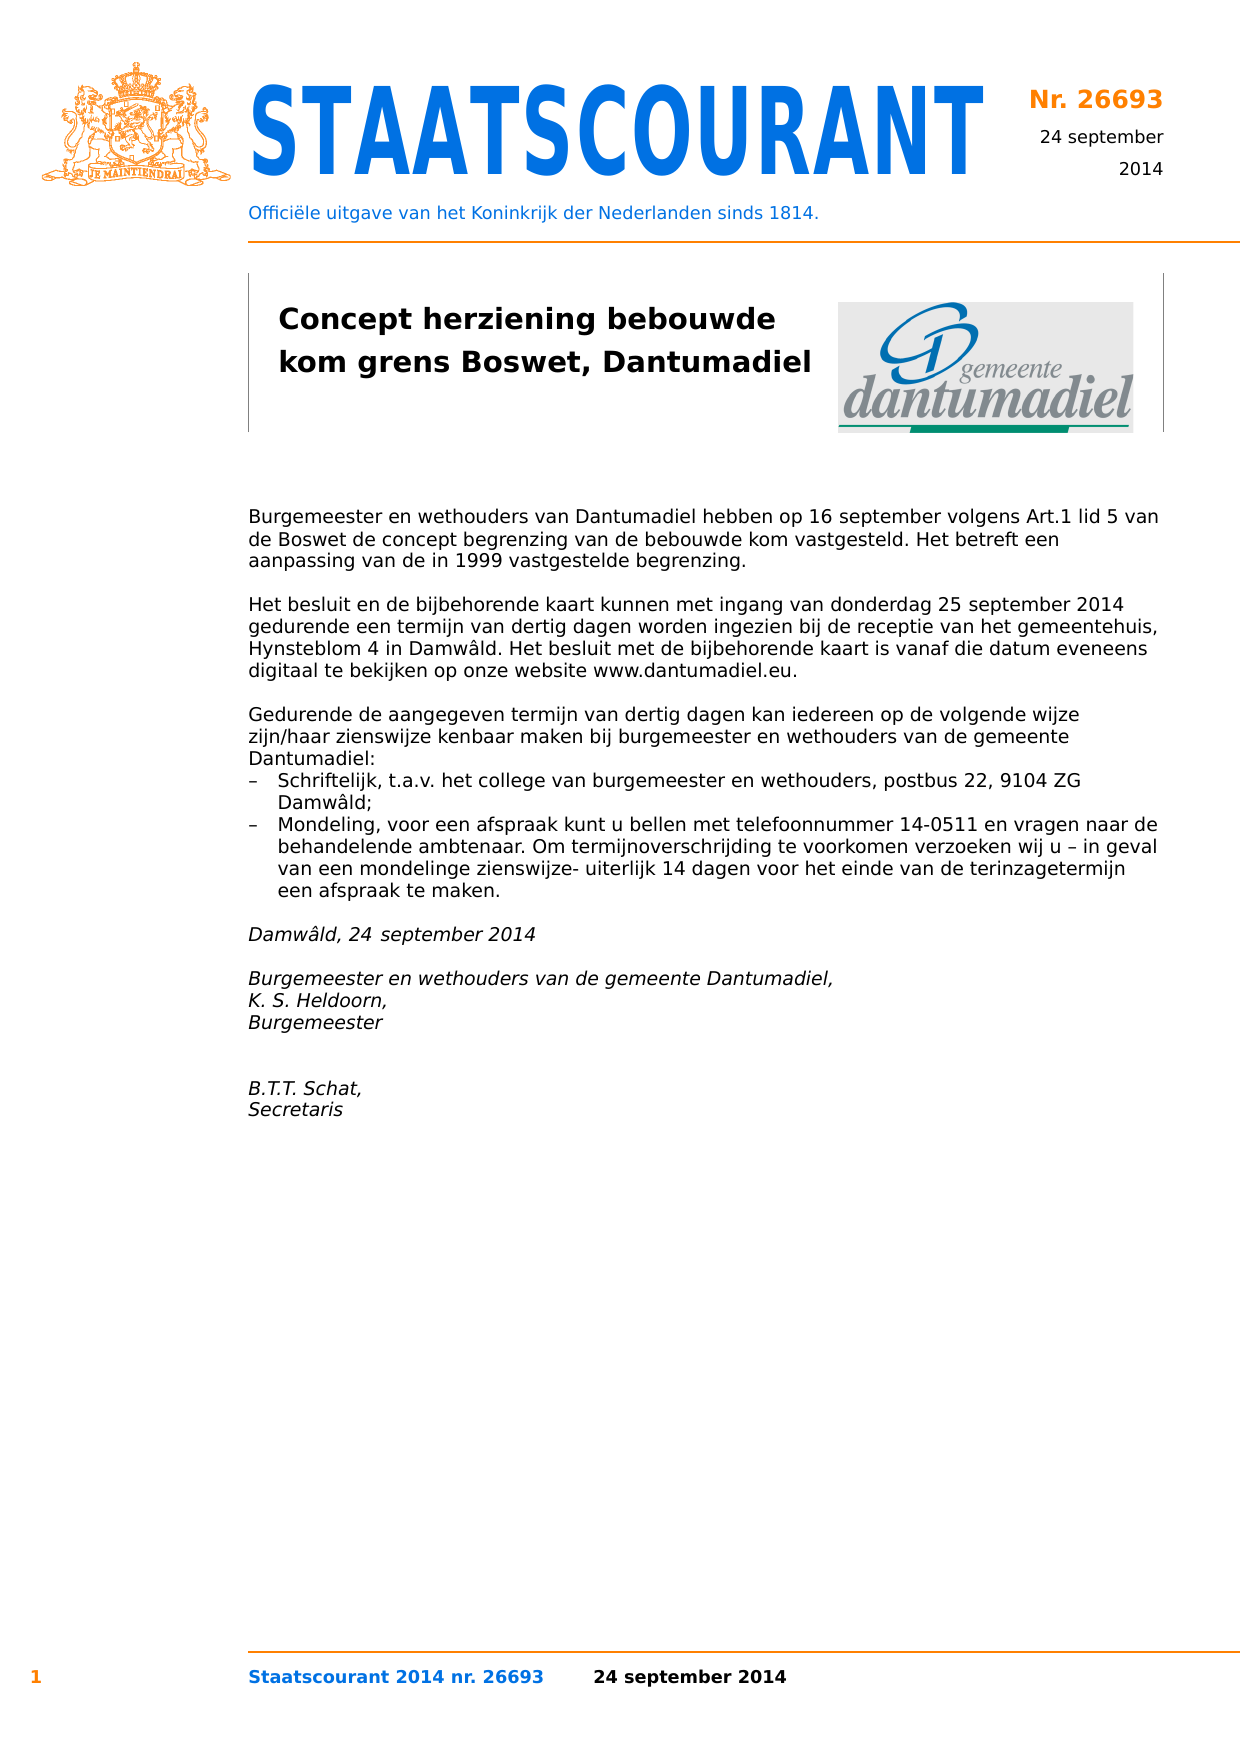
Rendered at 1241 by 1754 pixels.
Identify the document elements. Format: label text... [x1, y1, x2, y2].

text – Schriftelijk, t.a.v. het college van burgemeester en wethouders, postbus 22, 9104 ZG Damwâld; [248, 770, 1163, 814]
table_cell 24 september [998, 121, 1240, 153]
text Burgemeester en wethouders van Dantumadiel hebben op 16 september volgens Art.1 lid 5 van de Boswet de concept begrenzing van de bebouwde kom vastgesteld. Het betreft een aanpassing van de in 1999 vastgestelde begrenzing. [248, 506, 1163, 572]
text – Mondeling, voor een afspraak kunt u bellen met telefoonnummer 14-0511 en vragen naar de behandelende ambtenaar. Om termijnoverschrijding te voorkomen verzoeken wij u – in geval van een mondelinge zienswijze- uiterlijk 14 dagen voor het einde van de terinzagetermijn een afspraak te maken. [248, 814, 1163, 902]
table_header [25, 62, 248, 241]
text B.T.T. Schat, Secretaris [248, 1055, 1163, 1121]
picture [838, 302, 1134, 433]
text Burgemeester en wethouders van de gemeente Dantumadiel, K. S. Heldoorn, Burgemeester [248, 968, 1163, 1033]
text Het besluit en de bijbehorende kaart kunnen met ingang van donderdag 25 september 2014 gedurende een termijn van dertig dagen worden ingezien bij de receptie van het gemeentehuis, Hynsteblom 4 in Damwâld. Het besluit met de bijbehorende kaart is vanaf die datum eveneens digitaal te bekijken op onze website www.dantumadiel.eu. [248, 594, 1163, 682]
text Gedurende de aangegeven termijn van dertig dagen kan iedereen op de volgende wijze zijn/haar zienswijze kenbaar maken bij burgemeester en wethouders van de gemeente Dantumadiel: [248, 704, 1163, 770]
table_header Nr. 26693 [998, 62, 1240, 121]
table_cell 2014 [998, 153, 1240, 203]
text Damwâld, 24 september 2014 [248, 924, 1163, 946]
table_cell Officiële uitgave van het Koninkrijk der Nederlanden sinds 1814. [248, 203, 1240, 241]
table_header STAATSCOURANT [248, 62, 998, 203]
subtitle Concept herziening bebouwde kom grens Boswet, Dantumadiel [249, 273, 1163, 432]
picture [41, 62, 231, 186]
